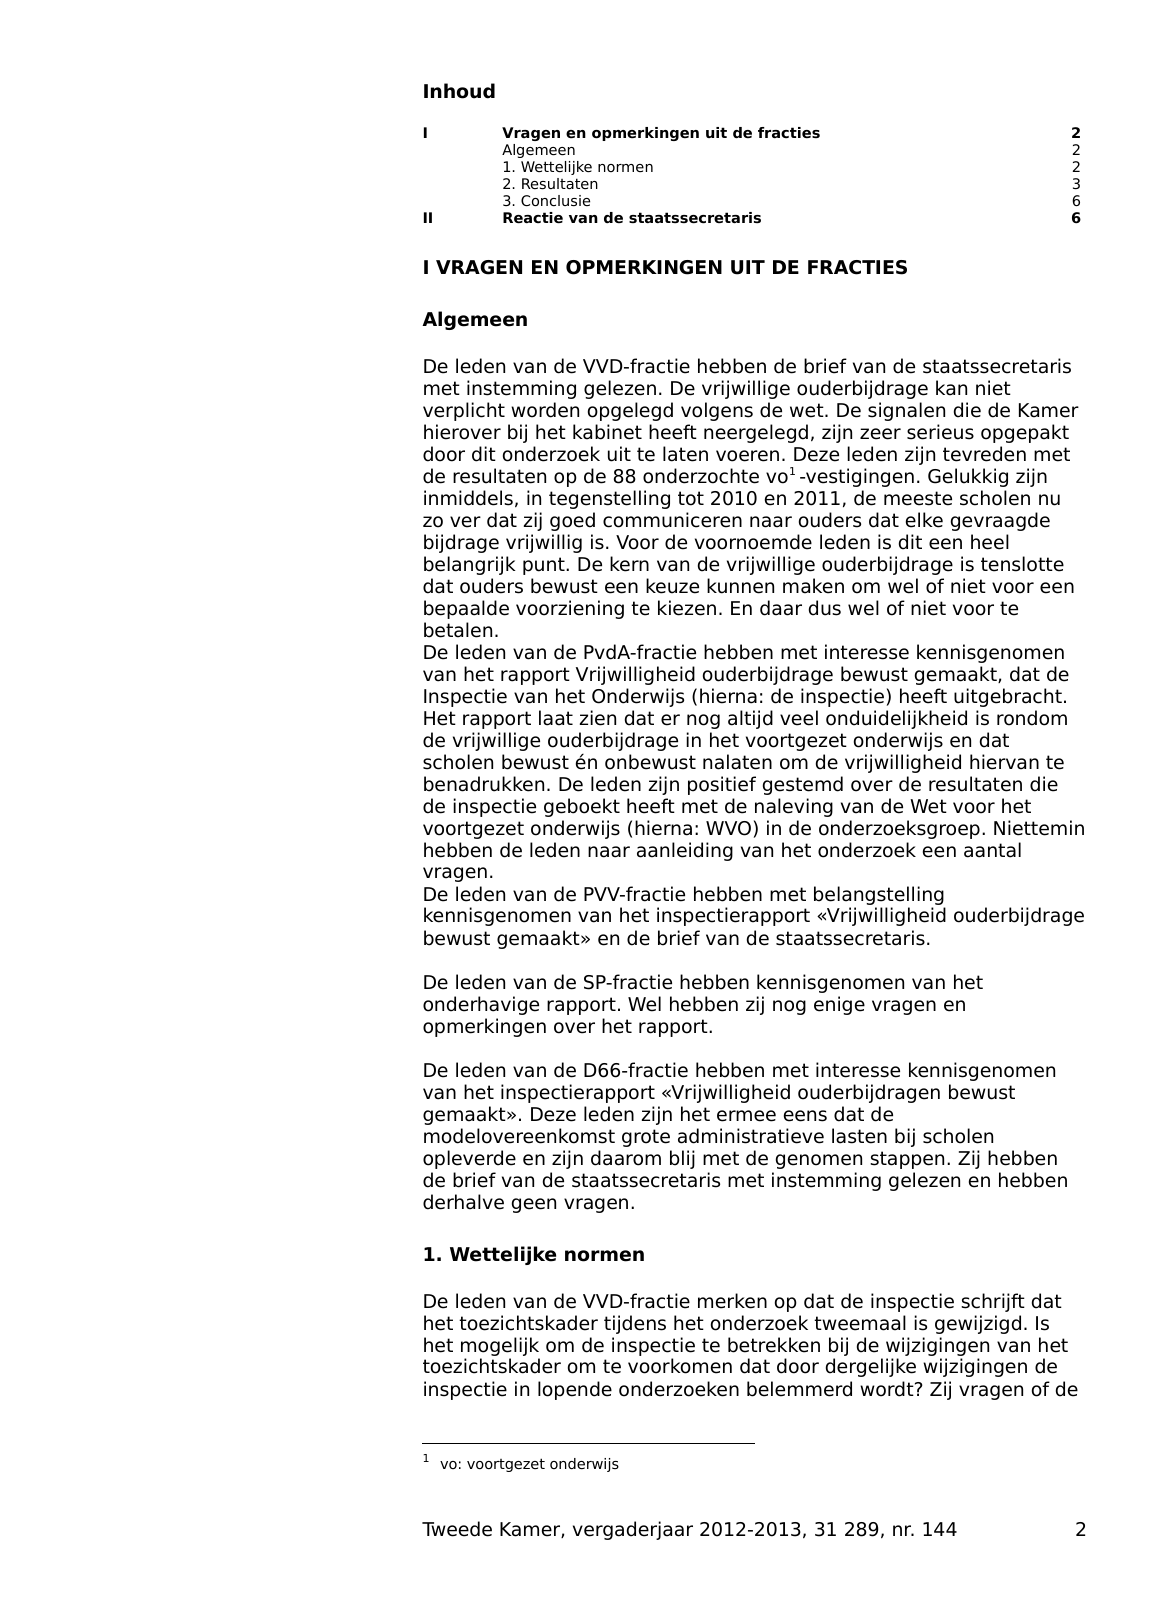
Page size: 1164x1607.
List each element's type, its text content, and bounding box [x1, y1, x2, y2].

text De leden van de D66-fractie hebben met interesse kennisgenomen van het inspectierapport «Vrijwilligheid ouderbijdragen bewust gemaakt». Deze leden zijn het ermee eens dat de modelovereenkomst grote administratieve lasten bij scholen opleverde en zijn daarom blij met de genomen stappen. Zij hebben de brief van de staatssecretaris met instemming gelezen en hebben derhalve geen vragen. [422, 1060, 1087, 1213]
table_cell 2. Resultaten [496, 176, 1028, 193]
table_cell [422, 159, 496, 176]
table_cell [422, 193, 496, 210]
table_cell [422, 176, 496, 193]
text De leden van de PVV-fractie hebben met belangstelling kennisgenomen van het inspectierapport «Vrijwilligheid ouderbijdrage bewust gemaakt» en de brief van de staatssecretaris. [422, 883, 1087, 949]
table_cell 3 [1028, 176, 1087, 193]
subtitle Inhoud [422, 81, 1087, 103]
table_cell 1. Wettelijke normen [496, 159, 1028, 176]
table_cell Algemeen [496, 142, 1028, 159]
text vo: voortgezet onderwijs [422, 1452, 1087, 1474]
table_header Vragen en opmerkingen uit de fracties [496, 125, 1028, 142]
text De leden van de VVD-fractie hebben de brief van de staatssecretaris met instemming gelezen. De vrijwillige ouderbijdrage kan niet verplicht worden opgelegd volgens de wet. De signalen die de Kamer hierover bij het kabinet heeft neergelegd, zijn zeer serieus opgepakt door dit onderzoek uit te laten voeren. Deze leden zijn tevreden met de resultaten op de 88 onderzochte vo-vestigingen. Gelukkig zijn inmiddels, in tegenstelling tot 2010 en 2011, de meeste scholen nu zo ver dat zij goed communiceren naar ouders dat elke gevraagde bijdrage vrijwillig is. Voor de voornoemde leden is dit een heel belangrijk punt. De kern van de vrijwillige ouderbijdrage is tenslotte dat ouders bewust een keuze kunnen maken om wel of niet voor een bepaalde voorziening te kiezen. En daar dus wel of niet voor te betalen. [422, 356, 1087, 642]
table_cell [422, 142, 496, 159]
table_cell 3. Conclusie [496, 193, 1028, 210]
text De leden van de SP-fractie hebben kennisgenomen van het onderhavige rapport. Wel hebben zij nog enige vragen en opmerkingen over het rapport. [422, 972, 1087, 1037]
table_cell II [422, 210, 496, 227]
table_header 2 [1028, 125, 1087, 142]
table_cell 2 [1028, 159, 1087, 176]
table_cell Reactie van de staatssecretaris [496, 210, 1028, 227]
table_cell 6 [1028, 210, 1087, 227]
table_cell 6 [1028, 193, 1087, 210]
table_header I [422, 125, 496, 142]
text De leden van de VVD-fractie merken op dat de inspectie schrijft dat het toezichtskader tijdens het onderzoek tweemaal is gewijzigd. Is het mogelijk om de inspectie te betrekken bij de wijzigingen van het toezichtskader om te voorkomen dat door dergelijke wijzigingen de inspectie in lopende onderzoeken belemmerd wordt? Zij vragen of de [422, 1291, 1087, 1400]
subtitle 1. Wettelijke normen [422, 1243, 1087, 1266]
subtitle Algemeen [422, 309, 1087, 331]
text De leden van de PvdA-fractie hebben met interesse kennisgenomen van het rapport Vrijwilligheid ouderbijdrage bewust gemaakt, dat de Inspectie van het Onderwijs (hierna: de inspectie) heeft uitgebracht. Het rapport laat zien dat er nog altijd veel onduidelijkheid is rondom de vrijwillige ouderbijdrage in het voortgezet onderwijs en dat scholen bewust én onbewust nalaten om de vrijwilligheid hiervan te benadrukken. De leden zijn positief gestemd over de resultaten die de inspectie geboekt heeft met de naleving van de Wet voor het voortgezet onderwijs (hierna: WVO) in de onderzoeksgroep. Niettemin hebben de leden naar aanleiding van het onderzoek een aantal vragen. [422, 642, 1087, 883]
subtitle I VRAGEN EN OPMERKINGEN UIT DE FRACTIES [422, 257, 1087, 279]
table_cell 2 [1028, 142, 1087, 159]
